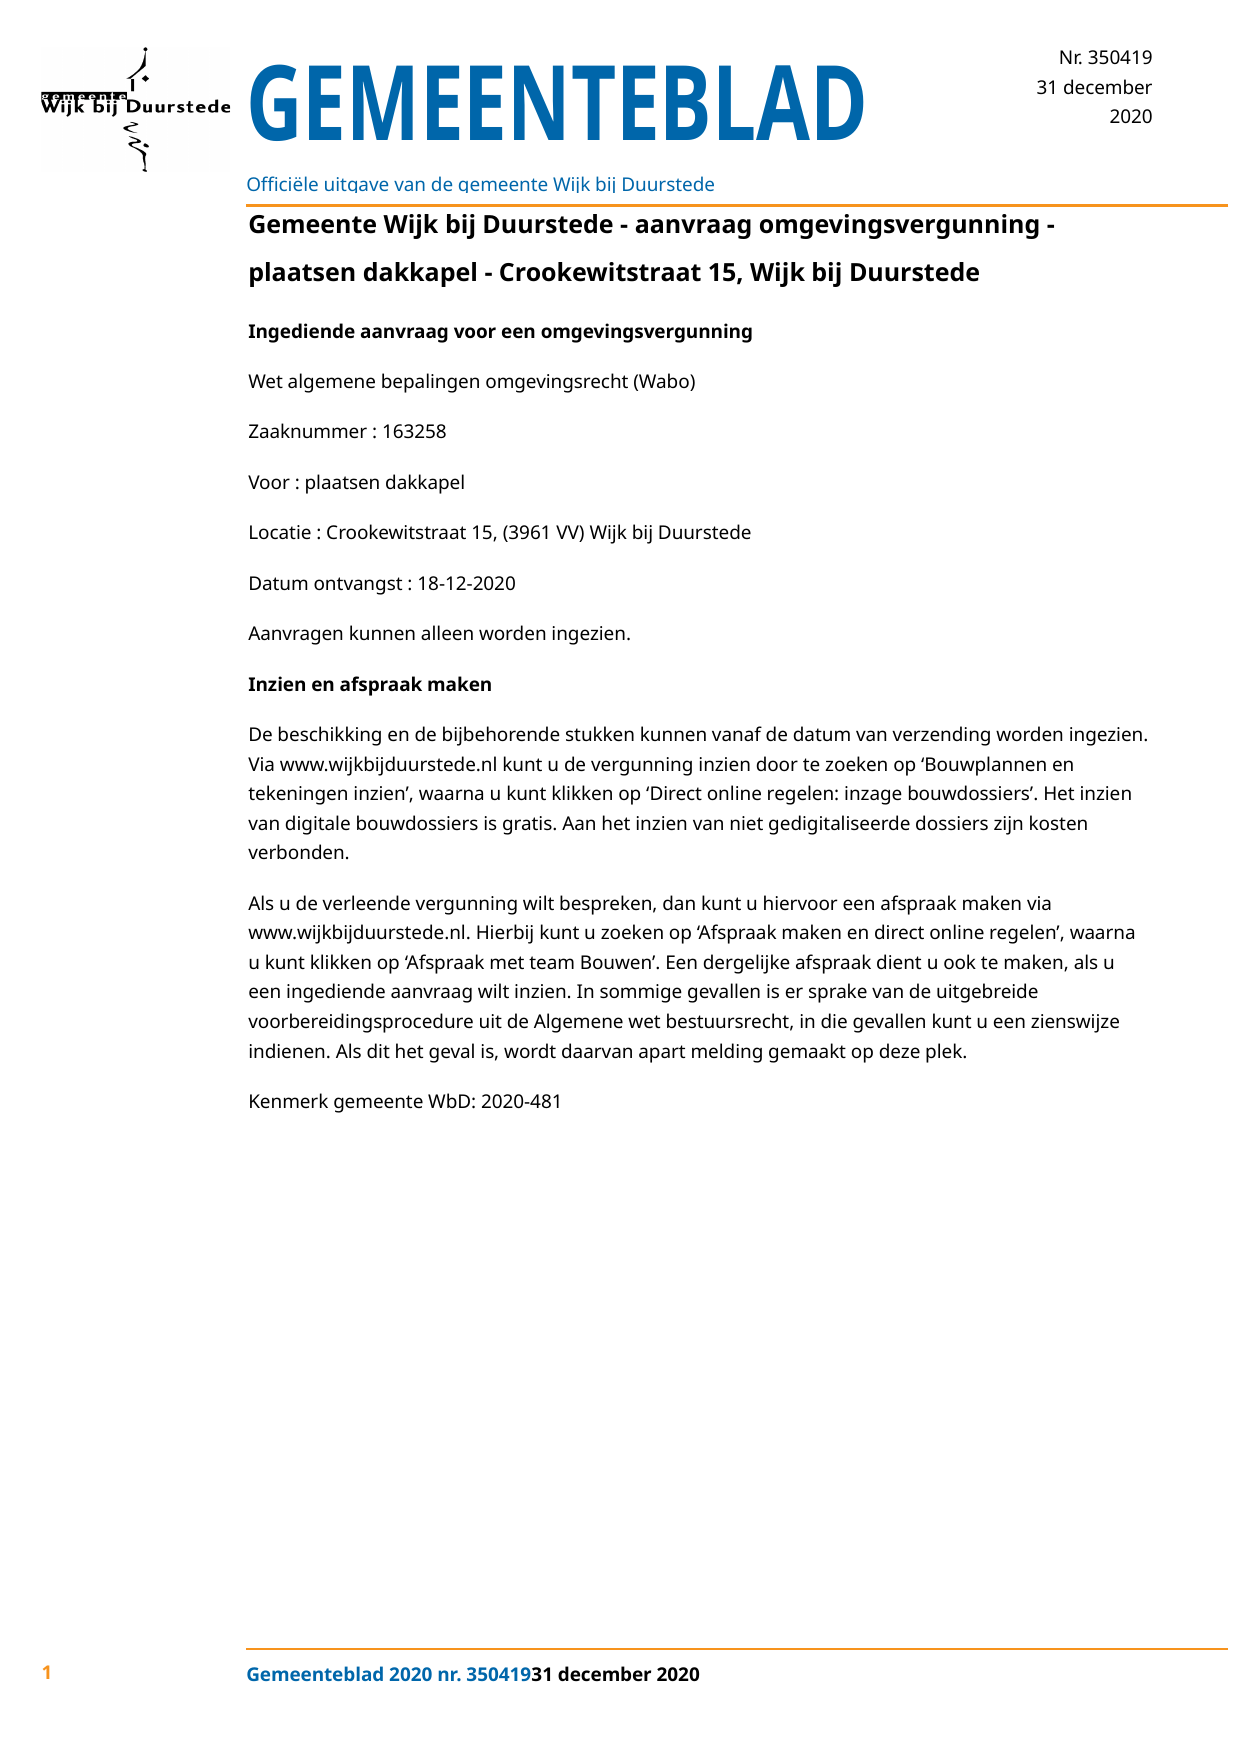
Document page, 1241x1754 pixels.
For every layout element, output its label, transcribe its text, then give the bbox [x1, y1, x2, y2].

picture [41, 47, 231, 172]
text Als u de verleende vergunning wilt bespreken, dan kunt u hiervoor een afspraak maken via www.wijkbijduurstede.nl. Hierbij kunt u zoeken op ‘Afspraak maken en direct online regelen’, waarna u kunt klikken op ‘Afspraak met team Bouwen’. Een dergelijke afspraak dient u ook te maken, als u een ingediende aanvraag wilt inzien. In sommige gevallen is er sprake van de uitgebreide voorbereidingsprocedure uit de Algemene wet bestuursrecht, in die gevallen kunt u een zienswijze indienen. Als dit het geval is, wordt daarvan apart melding gemaakt op deze plek. [248, 890, 1152, 1064]
text Wet algemene bepalingen omgevingsrecht (Wabo) [248, 368, 1152, 394]
text Gemeente Wijk bij Duurstede - aanvraag omgevingsvergunning - plaatsen dakkapel - Crookewitstraat 15, Wijk bij Duurstede [248, 207, 1152, 288]
text Aanvragen kunnen alleen worden ingezien. [248, 620, 1152, 646]
text Voor : plaatsen dakkapel [248, 469, 1152, 495]
text Inzien en afspraak maken [248, 671, 1152, 697]
text De beschikking en de bijbehorende stukken kunnen vanaf de datum van verzending worden ingezien. Via www.wijkbijduurstede.nl kunt u de vergunning inzien door te zoeken op ‘Bouwplannen en tekeningen inzien’, waarna u kunt klikken op ‘Direct online regelen: inzage bouwdossiers’. Het inzien van digitale bouwdossiers is gratis. Aan het inzien van niet gedigitaliseerde dossiers zijn kosten verbonden. [248, 721, 1152, 865]
text Kenmerk gemeente WbD: 2020-481 [248, 1088, 1152, 1114]
text Ingediende aanvraag voor een omgevingsvergunning [248, 318, 1152, 344]
text Datum ontvangst : 18-12-2020 [248, 570, 1152, 596]
text Zaaknummer : 163258 [248, 419, 1152, 444]
text Locatie : Crookewitstraat 15, (3961 VV) Wijk bij Duurstede [248, 519, 1152, 545]
